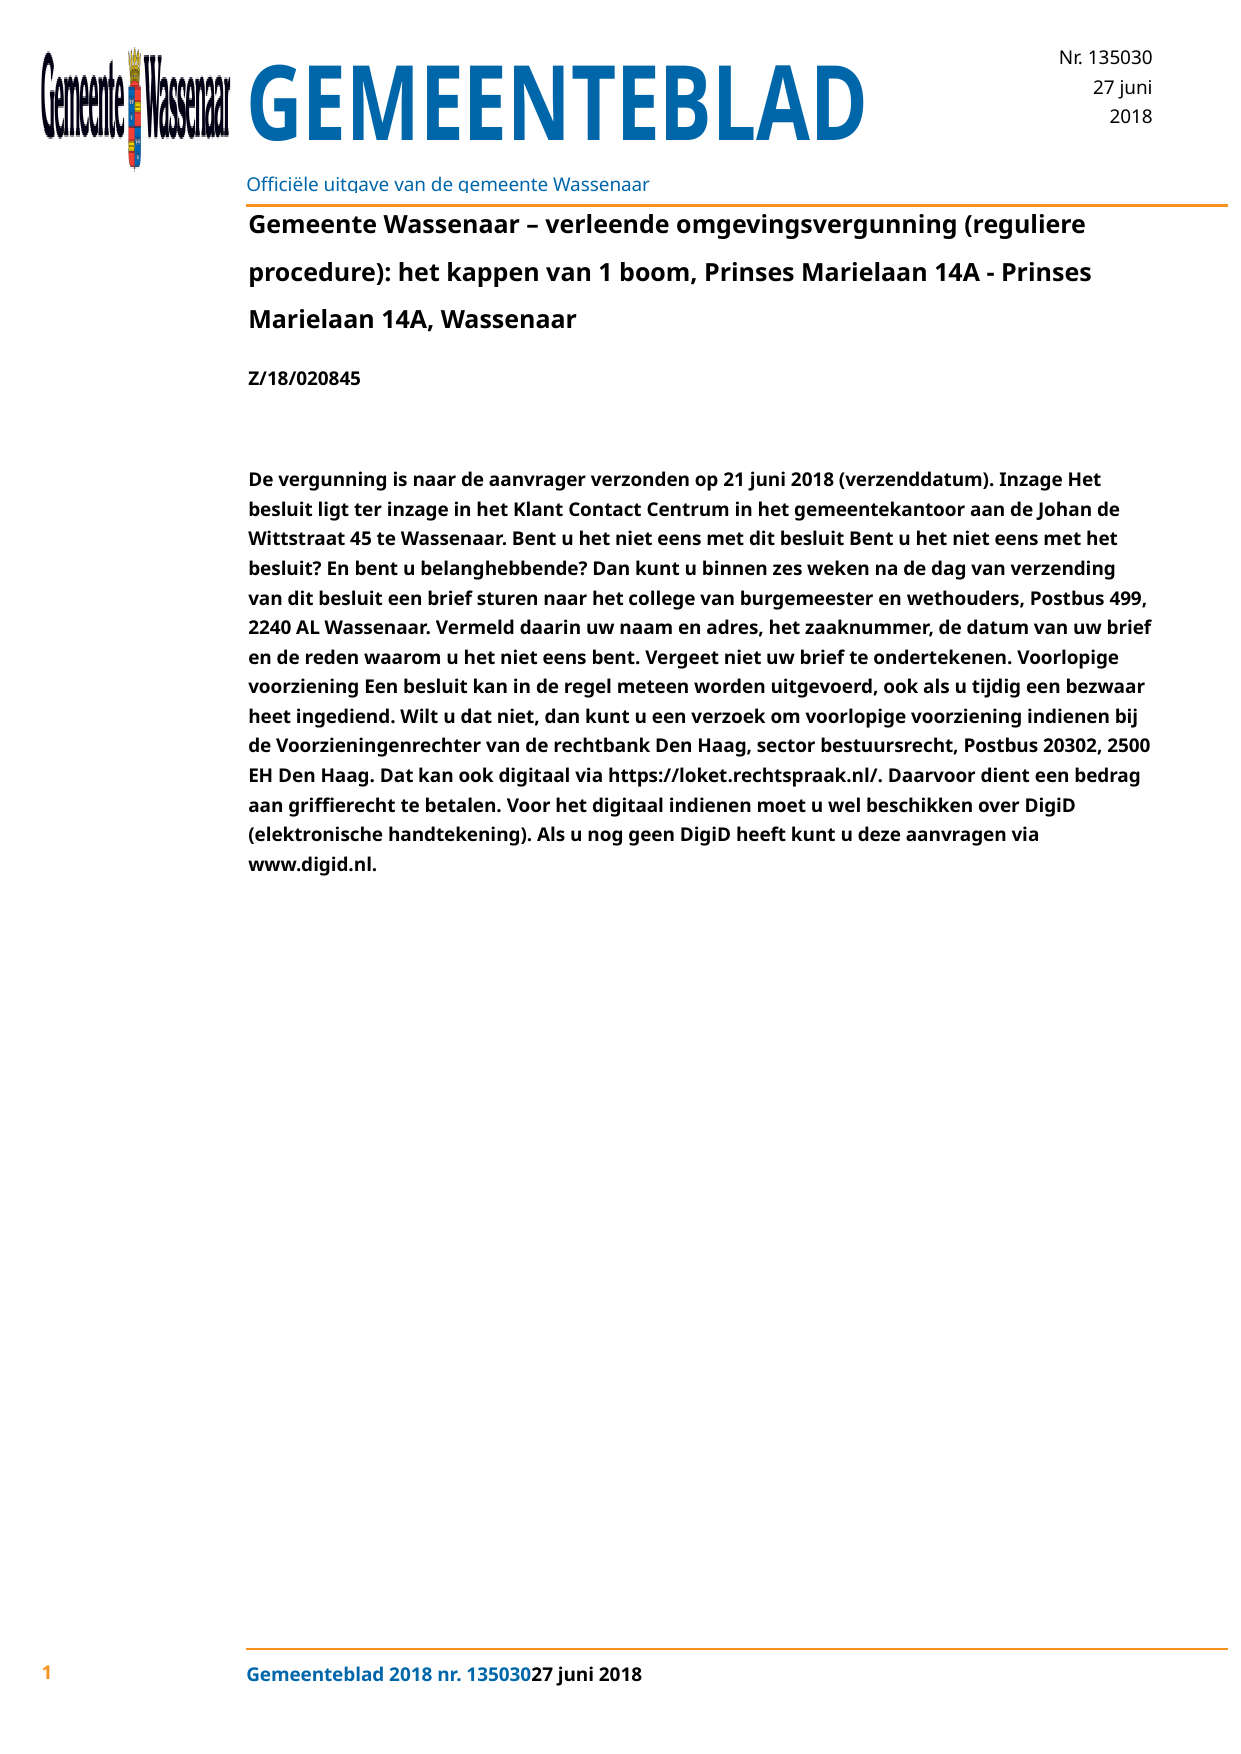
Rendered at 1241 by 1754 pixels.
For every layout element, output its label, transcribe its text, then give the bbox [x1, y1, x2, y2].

text Z/18/020845 [248, 366, 1152, 391]
text De vergunning is naar de aanvrager verzonden op 21 juni 2018 (verzenddatum). Inzage Het besluit ligt ter inzage in het Klant Contact Centrum in het gemeentekantoor aan de Johan de Wittstraat 45 te Wassenaar. Bent u het niet eens met dit besluit Bent u het niet eens met het besluit? En bent u belanghebbende? Dan kunt u binnen zes weken na de dag van verzending van dit besluit een brief sturen naar het college van burgemeester en wethouders, Postbus 499, 2240 AL Wassenaar. Vermeld daarin uw naam en adres, het zaaknummer, de datum van uw brief en de reden waarom u het niet eens bent. Vergeet niet uw brief te ondertekenen. Voorlopige voorziening Een besluit kan in de regel meteen worden uitgevoerd, ook als u tijdig een bezwaar heet ingediend. Wilt u dat niet, dan kunt u een verzoek om voorlopige voorziening indienen bij de Voorzieningenrechter van de rechtbank Den Haag, sector bestuursrecht, Postbus 20302, 2500 EH Den Haag. Dat kan ook digitaal via https://loket.rechtspraak.nl/. Daarvoor dient een bedrag aan griffierecht te betalen. Voor het digitaal indienen moet u wel beschikken over DigiD (elektronische handtekening). Als u nog geen DigiD heeft kunt u deze aanvragen via www.digid.nl. [248, 466, 1152, 877]
text Gemeente Wassenaar – verleende omgevingsvergunning (reguliere procedure): het kappen van 1 boom, Prinses Marielaan 14A - Prinses Marielaan 14A, Wassenaar [248, 207, 1152, 336]
picture [41, 47, 231, 172]
